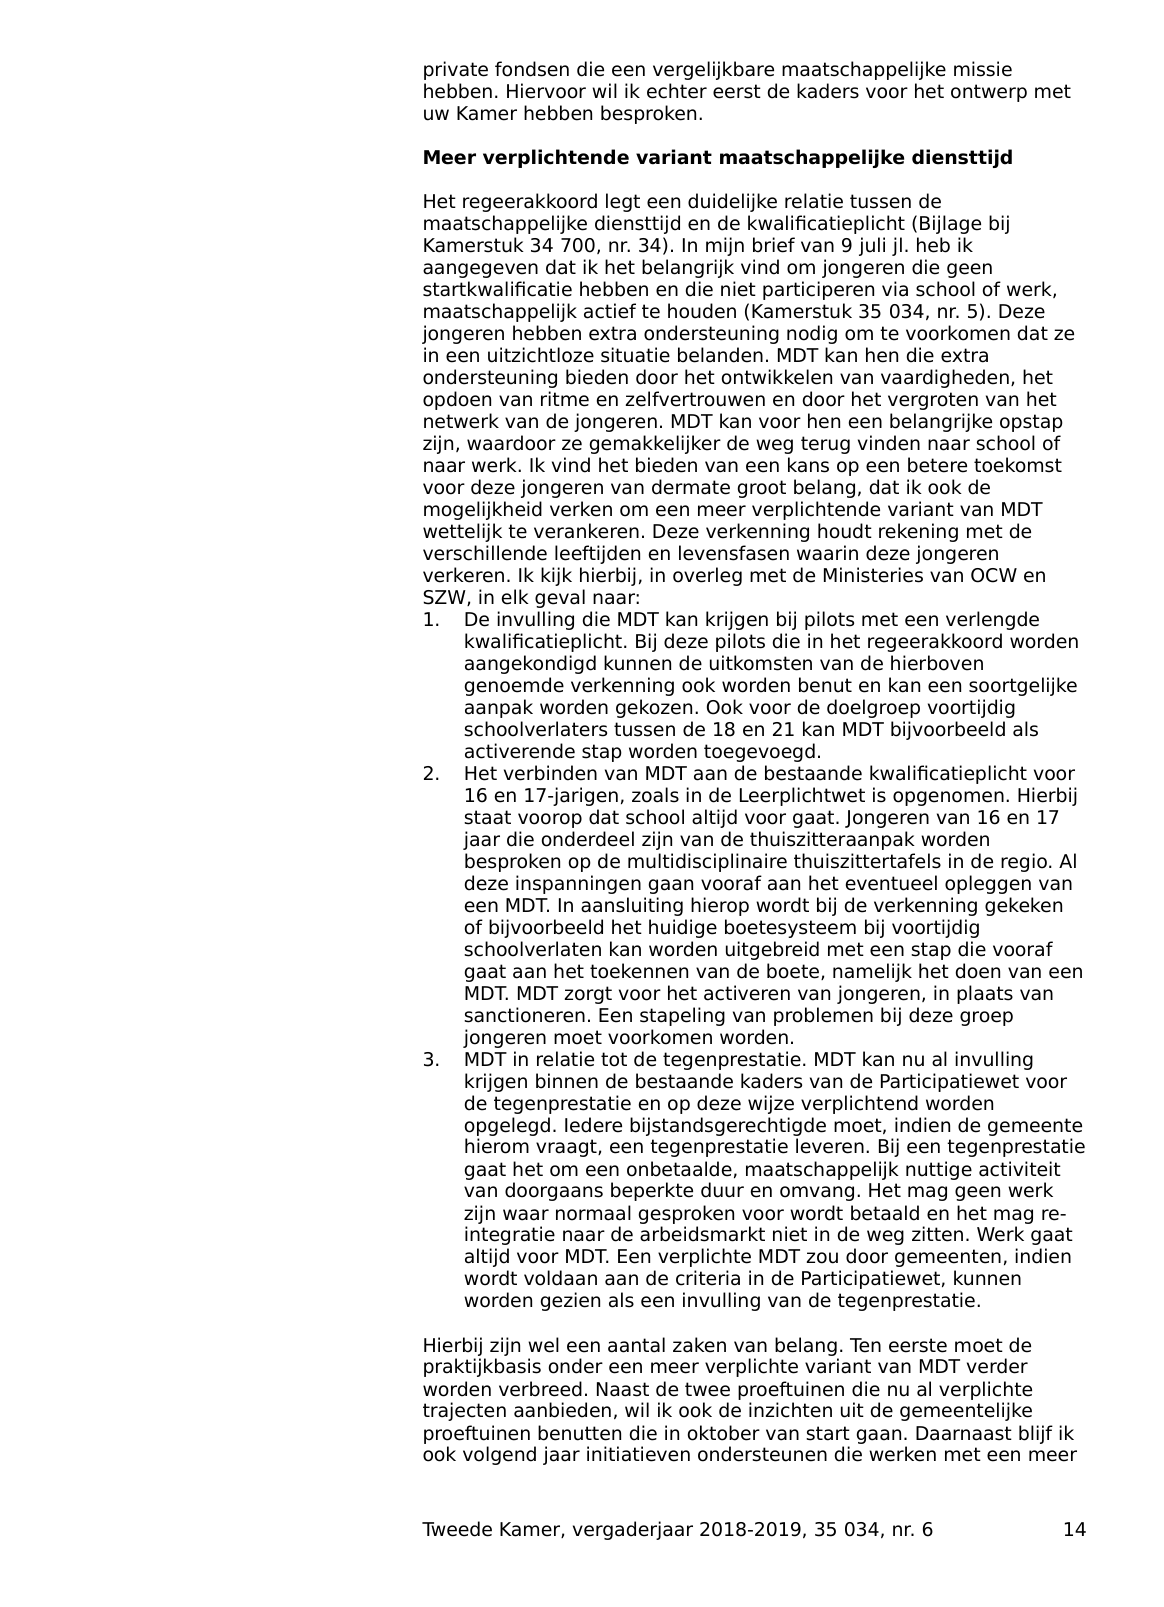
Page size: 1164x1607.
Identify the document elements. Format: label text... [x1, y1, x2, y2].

text 1. De invulling die MDT kan krijgen bij pilots met een verlengde kwalificatieplicht. Bij deze pilots die in het regeerakkoord worden aangekondigd kunnen de uitkomsten van de hierboven genoemde verkenning ook worden benut en kan een soortgelijke aanpak worden gekozen. Ook voor de doelgroep voortijdig schoolverlaters tussen de 18 en 21 kan MDT bijvoorbeeld als activerende stap worden toegevoegd. [422, 609, 1087, 763]
text 3. MDT in relatie tot de tegenprestatie. MDT kan nu al invulling krijgen binnen de bestaande kaders van de Participatiewet voor de tegenprestatie en op deze wijze verplichtend worden opgelegd. Iedere bijstandsgerechtigde moet, indien de gemeente hierom vraagt, een tegenprestatie leveren. Bij een tegenprestatie gaat het om een onbetaalde, maatschappelijk nuttige activiteit van doorgaans beperkte duur en omvang. Het mag geen werk zijn waar normaal gesproken voor wordt betaald en het mag re-integratie naar de arbeidsmarkt niet in de weg zitten. Werk gaat altijd voor MDT. Een verplichte MDT zou door gemeenten, indien wordt voldaan aan de criteria in de Participatiewet, kunnen worden gezien als een invulling van de tegenprestatie. [422, 1048, 1087, 1312]
text Het regeerakkoord legt een duidelijke relatie tussen de maatschappelijke diensttijd en de kwalificatieplicht (Bijlage bij Kamerstuk 34 700, nr. 34). In mijn brief van 9 juli jl. heb ik aangegeven dat ik het belangrijk vind om jongeren die geen startkwalificatie hebben en die niet participeren via school of werk, maatschappelijk actief te houden (Kamerstuk 35 034, nr. 5). Deze jongeren hebben extra ondersteuning nodig om te voorkomen dat ze in een uitzichtloze situatie belanden. MDT kan hen die extra ondersteuning bieden door het ontwikkelen van vaardigheden, het opdoen van ritme en zelfvertrouwen en door het vergroten van het netwerk van de jongeren. MDT kan voor hen een belangrijke opstap zijn, waardoor ze gemakkelijker de weg terug vinden naar school of naar werk. Ik vind het bieden van een kans op een betere toekomst voor deze jongeren van dermate groot belang, dat ik ook de mogelijkheid verken om een meer verplichtende variant van MDT wettelijk te verankeren. Deze verkenning houdt rekening met de verschillende leeftijden en levensfasen waarin deze jongeren verkeren. Ik kijk hierbij, in overleg met de Ministeries van OCW en SZW, in elk geval naar: [422, 191, 1087, 609]
text Hierbij zijn wel een aantal zaken van belang. Ten eerste moet de praktijkbasis onder een meer verplichte variant van MDT verder worden verbreed. Naast de twee proeftuinen die nu al verplichte trajecten aanbieden, wil ik ook de inzichten uit de gemeentelijke proeftuinen benutten die in oktober van start gaan. Daarnaast blijf ik ook volgend jaar initiatieven ondersteunen die werken met een meer [422, 1334, 1087, 1466]
subtitle Meer verplichtende variant maatschappelijke diensttijd [422, 147, 1087, 169]
text private fondsen die een vergelijkbare maatschappelijke missie hebben. Hiervoor wil ik echter eerst de kaders voor het ontwerp met uw Kamer hebben besproken. [422, 59, 1087, 125]
text 2. Het verbinden van MDT aan de bestaande kwalificatieplicht voor 16 en 17-jarigen, zoals in de Leerplichtwet is opgenomen. Hierbij staat voorop dat school altijd voor gaat. Jongeren van 16 en 17 jaar die onderdeel zijn van de thuiszitteraanpak worden besproken op de multidisciplinaire thuiszittertafels in de regio. Al deze inspanningen gaan vooraf aan het eventueel opleggen van een MDT. In aansluiting hierop wordt bij de verkenning gekeken of bijvoorbeeld het huidige boetesysteem bij voortijdig schoolverlaten kan worden uitgebreid met een stap die vooraf gaat aan het toekennen van de boete, namelijk het doen van een MDT. MDT zorgt voor het activeren van jongeren, in plaats van sanctioneren. Een stapeling van problemen bij deze groep jongeren moet voorkomen worden. [422, 763, 1087, 1048]
